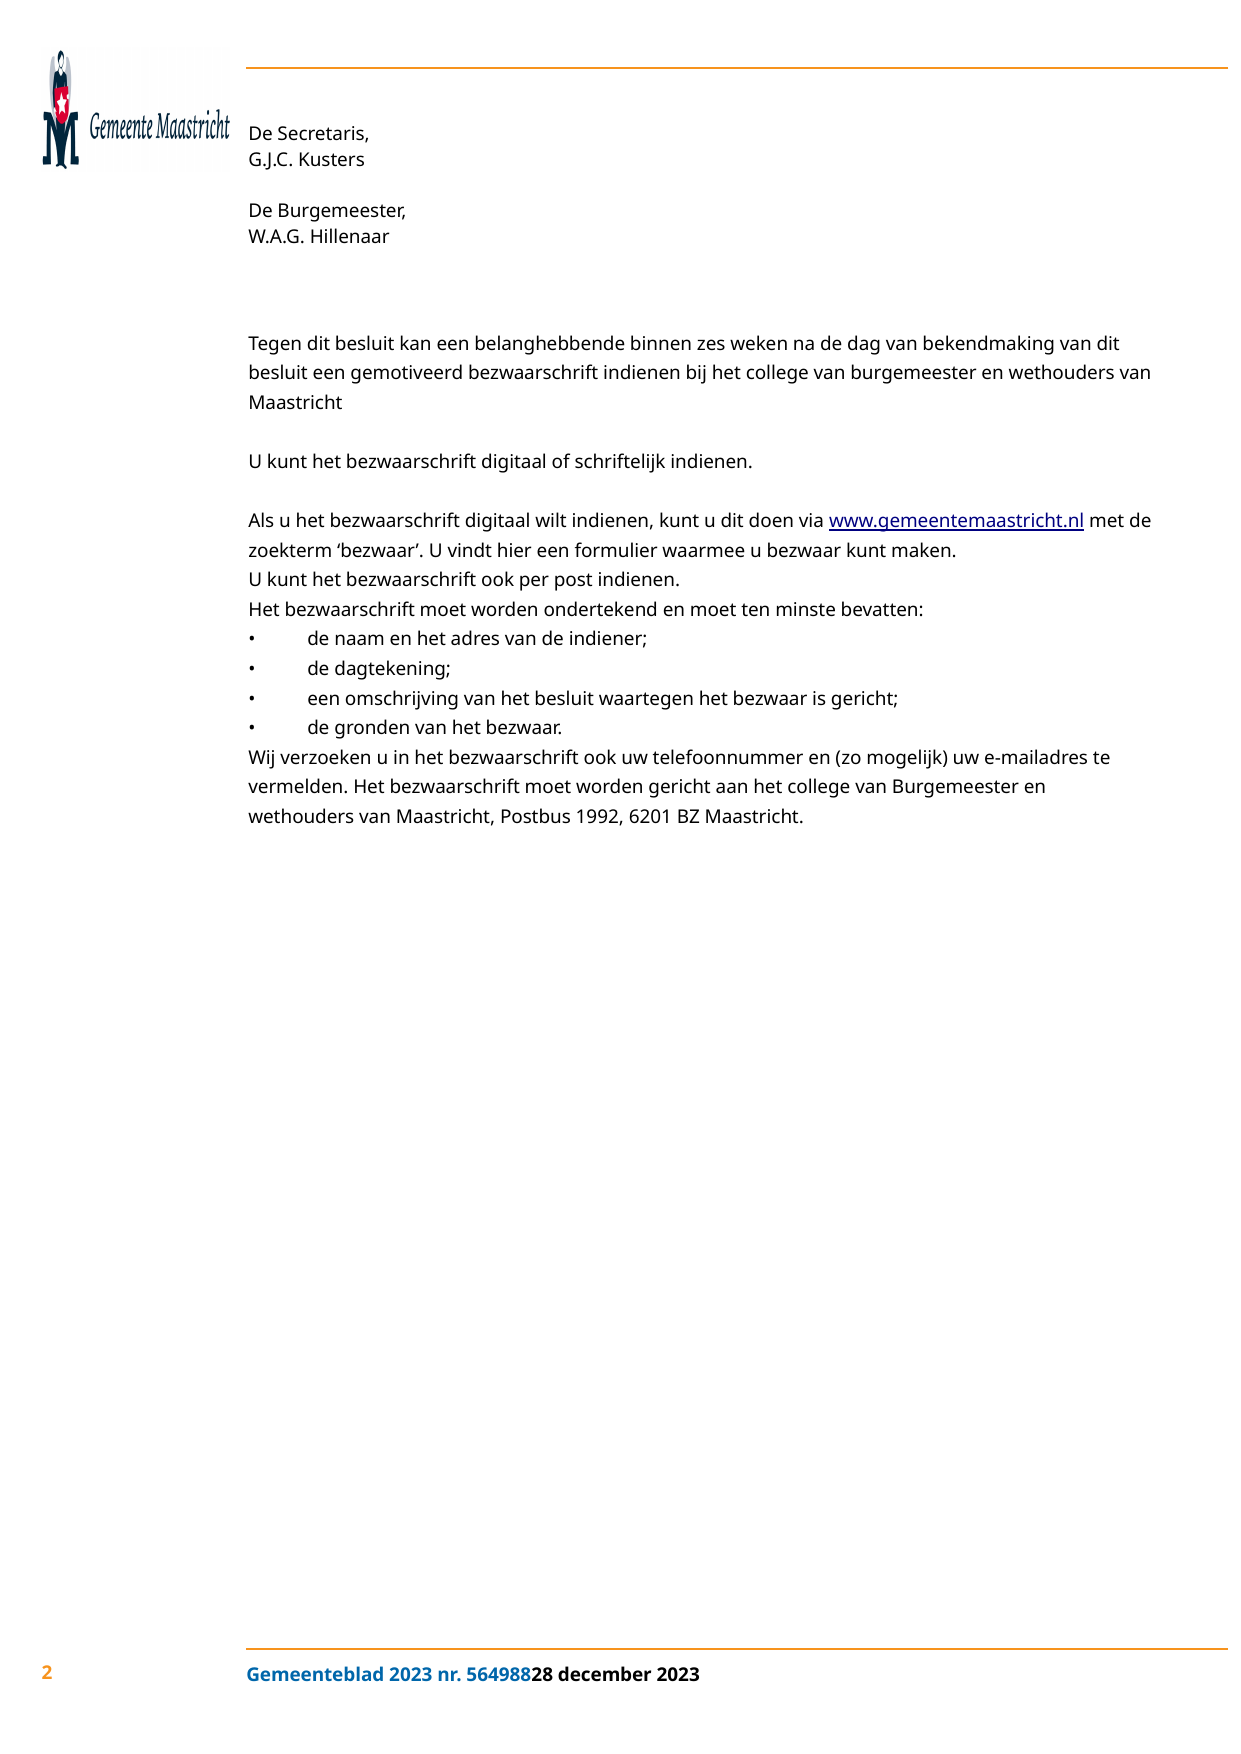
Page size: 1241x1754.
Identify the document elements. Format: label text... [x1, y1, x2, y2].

text De Burgemeester, [248, 198, 1152, 223]
text Als u het bezwaarschrift digitaal wilt indienen, kunt u dit doen via www.gemeentemaastricht.nl met de zoekterm ‘bezwaar’. U vindt hier een formulier waarmee u bezwaar kunt maken. [248, 507, 1152, 563]
list een omschrijving van het besluit waartegen het bezwaar is gericht; [248, 685, 1152, 711]
text W.A.G. Hillenaar [248, 223, 1152, 249]
list de gronden van het bezwaar. [248, 714, 1152, 740]
text U kunt het bezwaarschrift digitaal of schriftelijk indienen. [248, 448, 1152, 474]
text De Secretaris, [248, 121, 1152, 146]
text Wij verzoeken u in het bezwaarschrift ook uw telefoonnummer en (zo mogelijk) uw e-mailadres te vermelden. Het bezwaarschrift moet worden gericht aan het college van Burgemeester en wethouders van Maastricht, Postbus 1992, 6201 BZ Maastricht. [248, 744, 1152, 829]
text G.J.C. Kusters [248, 146, 1152, 172]
picture [41, 47, 231, 172]
text Tegen dit besluit kan een belanghebbende binnen zes weken na de dag van bekendmaking van dit besluit een gemotiveerd bezwaarschrift indienen bij het college van burgemeester en wethouders van Maastricht [248, 330, 1152, 415]
text U kunt het bezwaarschrift ook per post indienen. [248, 566, 1152, 592]
list de naam en het adres van de indiener; [248, 626, 1152, 651]
list de dagtekening; [248, 655, 1152, 681]
text Het bezwaarschrift moet worden ondertekend en moet ten minste bevatten: [248, 596, 1152, 622]
